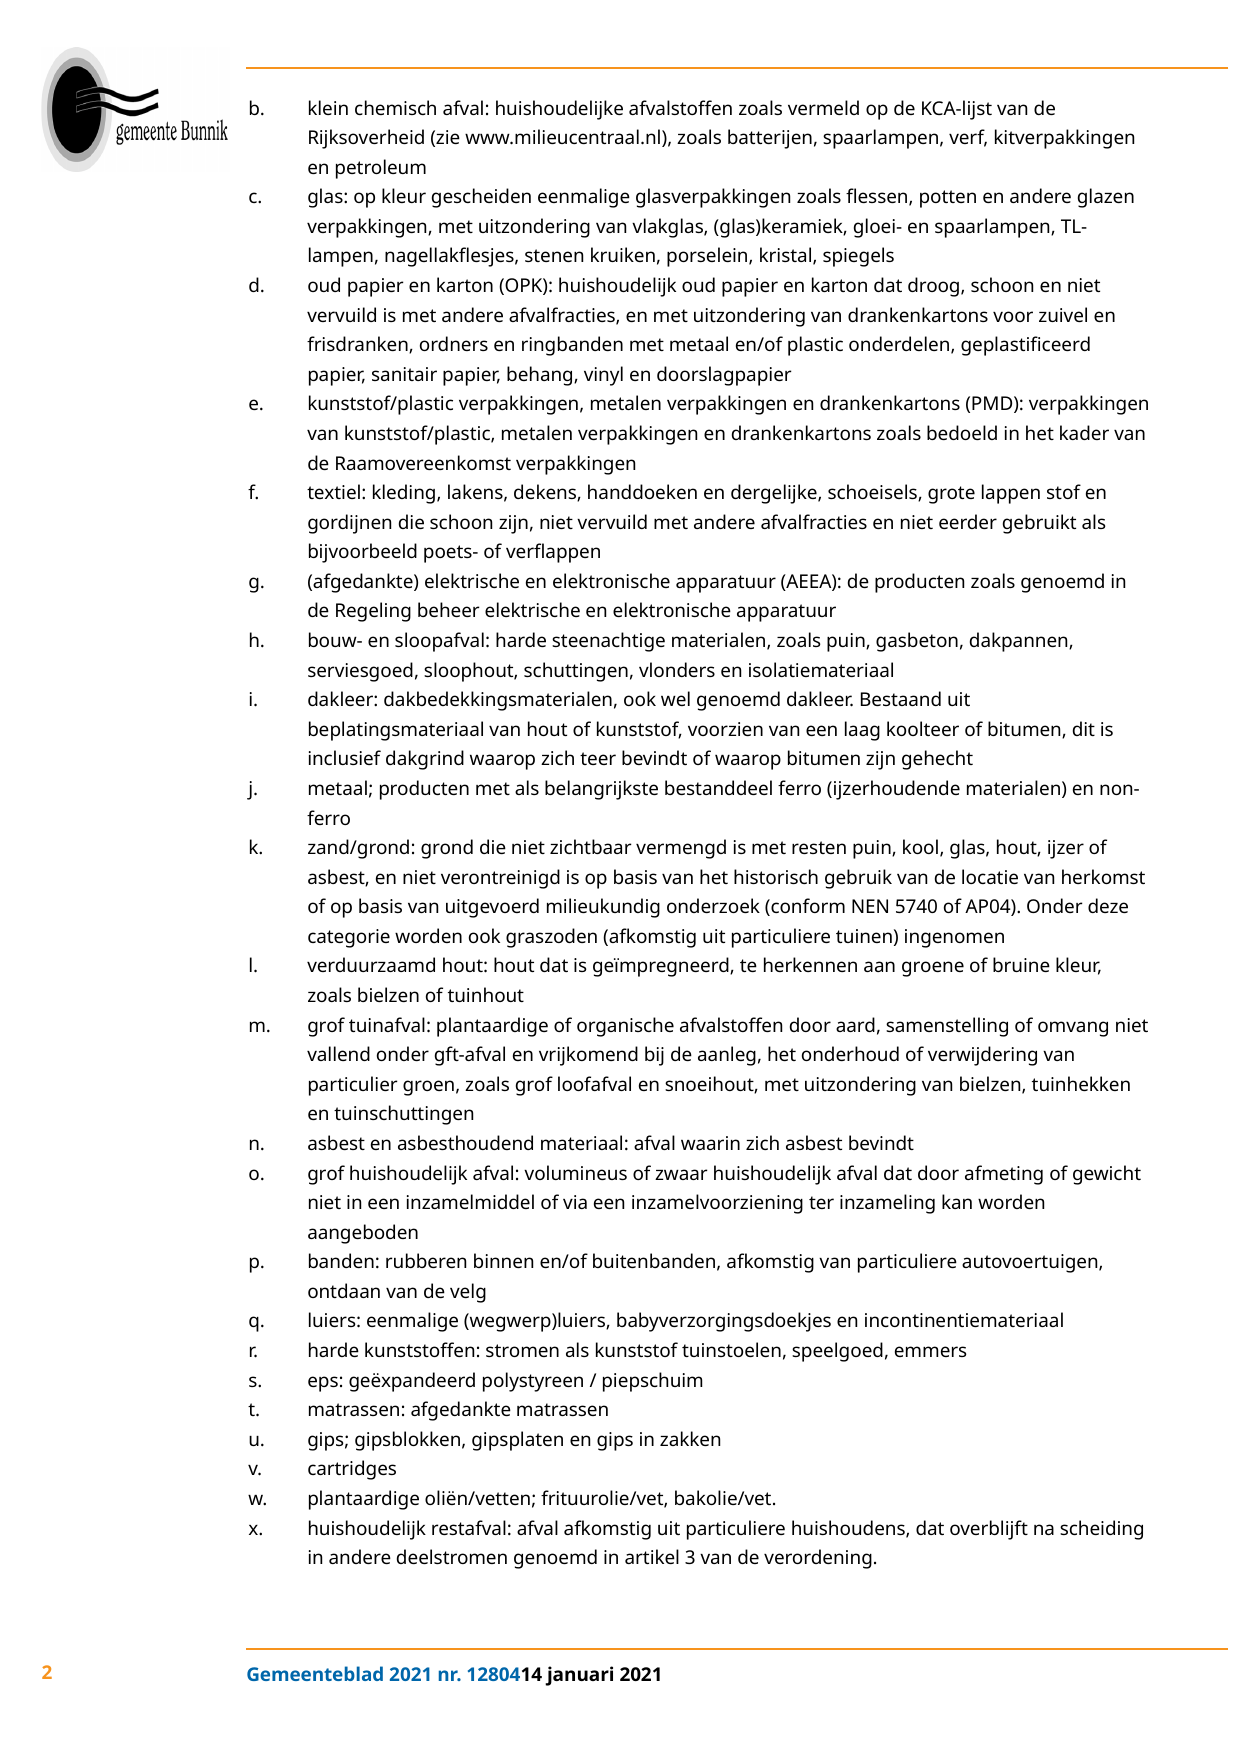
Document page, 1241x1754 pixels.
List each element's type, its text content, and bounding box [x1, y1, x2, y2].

list grof huishoudelijk afval: volumineus of zwaar huishoudelijk afval dat door afmeting of gewicht niet in een inzamelmiddel of via een inzamelvoorziening ter inzameling kan worden aangeboden [248, 1160, 1152, 1245]
list luiers: eenmalige (wegwerp)luiers, babyverzorgingsdoekjes en incontinentiemateriaal [248, 1308, 1152, 1333]
list Rijksoverheid (zie www.milieucentraal.nl), zoals batterijen, spaarlampen, verf, kitverpakkingen [248, 124, 1152, 150]
list matrassen: afgedankte matrassen [248, 1396, 1152, 1422]
list kunststof/plastic verpakkingen, metalen verpakkingen en drankenkartons (PMD): verpakkingen van kunststof/plastic, metalen verpakkingen en drankenkartons zoals bedoeld in het kader van de Raamovereenkomst verpakkingen [248, 391, 1152, 476]
list plantaardige oliën/vetten; frituurolie/vet, bakolie/vet. [248, 1485, 1152, 1511]
list zand/grond: grond die niet zichtbaar vermengd is met resten puin, kool, glas, hout, ijzer of asbest, en niet verontreinigd is op basis van het historisch gebruik van de locatie van herkomst of op basis van uitgevoerd milieukundig onderzoek (conform NEN 5740 of AP04). Onder deze categorie worden ook graszoden (afkomstig uit particuliere tuinen) ingenomen [248, 834, 1152, 949]
picture [41, 47, 231, 172]
list gips; gipsblokken, gipsplaten en gips in zakken [248, 1426, 1152, 1452]
list oud papier en karton (OPK): huishoudelijk oud papier en karton dat droog, schoon en niet vervuild is met andere afvalfracties, en met uitzondering van drankenkartons voor zuivel en frisdranken, ordners en ringbanden met metaal en/of plastic onderdelen, geplastificeerd papier, sanitair papier, behang, vinyl en doorslagpapier [248, 272, 1152, 387]
list asbest en asbesthoudend materiaal: afval waarin zich asbest bevindt [248, 1130, 1152, 1156]
list verduurzaamd hout: hout dat is geïmpregneerd, te herkennen aan groene of bruine kleur, zoals bielzen of tuinhout [248, 953, 1152, 1008]
list eps: geëxpandeerd polystyreen / piepschuim [248, 1367, 1152, 1393]
list dakleer: dakbedekkingsmaterialen, ook wel genoemd dakleer. Bestaand uit beplatingsmateriaal van hout of kunststof, voorzien van een laag koolteer of bitumen, dit is inclusief dakgrind waarop zich teer bevindt of waarop bitumen zijn gehecht [248, 686, 1152, 771]
list klein chemisch afval: huishoudelijke afvalstoffen zoals vermeld op de KCA-lijst van de [248, 95, 1152, 121]
list banden: rubberen binnen en/of buitenbanden, afkomstig van particuliere autovoertuigen, ontdaan van de velg [248, 1248, 1152, 1304]
list huishoudelijk restafval: afval afkomstig uit particuliere huishoudens, dat overblijft na scheiding in andere deelstromen genoemd in artikel 3 van de verordening. [248, 1515, 1152, 1570]
list cartridges [248, 1456, 1152, 1481]
list grof tuinafval: plantaardige of organische afvalstoffen door aard, samenstelling of omvang niet vallend onder gft-afval en vrijkomend bij de aanleg, het onderhoud of verwijdering van particulier groen, zoals grof loofafval en snoeihout, met uitzondering van bielzen, tuinhekken en tuinschuttingen [248, 1012, 1152, 1126]
list (afgedankte) elektrische en elektronische apparatuur (AEEA): de producten zoals genoemd in [248, 568, 1152, 594]
list bouw- en sloopafval: harde steenachtige materialen, zoals puin, gasbeton, dakpannen, serviesgoed, sloophout, schuttingen, vlonders en isolatiemateriaal [248, 627, 1152, 683]
list en petroleum [248, 154, 1152, 180]
list harde kunststoffen: stromen als kunststof tuinstoelen, speelgoed, emmers [248, 1337, 1152, 1363]
list metaal; producten met als belangrijkste bestanddeel ferro (ijzerhoudende materialen) en non-ferro [248, 775, 1152, 831]
list textiel: kleding, lakens, dekens, handdoeken en dergelijke, schoeisels, grote lappen stof en gordijnen die schoon zijn, niet vervuild met andere afvalfracties en niet eerder gebruikt als bijvoorbeeld poets- of verflappen [248, 479, 1152, 564]
list de Regeling beheer elektrische en elektronische apparatuur [248, 598, 1152, 623]
list glas: op kleur gescheiden eenmalige glasverpakkingen zoals flessen, potten en andere glazen verpakkingen, met uitzondering van vlakglas, (glas)keramiek, gloei- en spaarlampen, TL-lampen, nagellakflesjes, stenen kruiken, porselein, kristal, spiegels [248, 183, 1152, 268]
